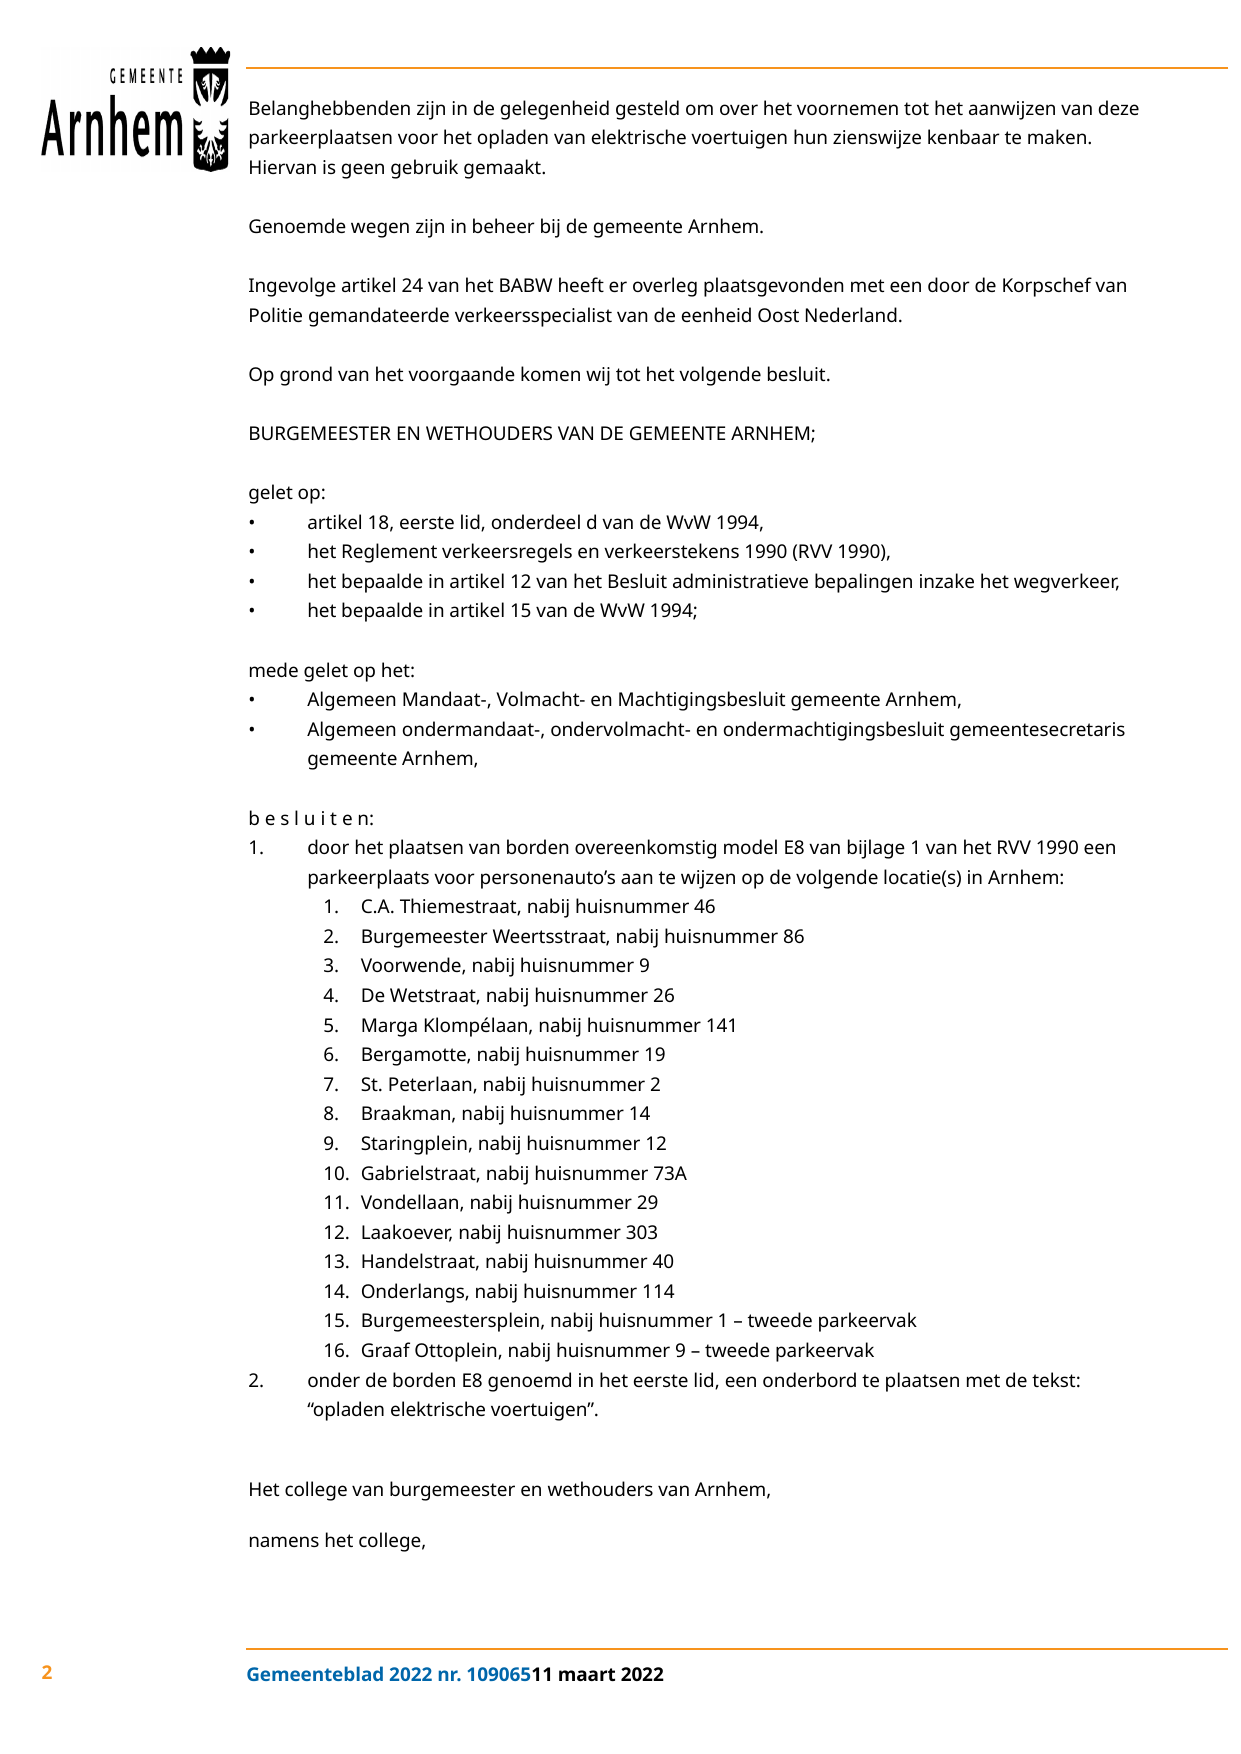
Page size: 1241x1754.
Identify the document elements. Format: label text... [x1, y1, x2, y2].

text BURGEMEESTER EN WETHOUDERS VAN DE GEMEENTE ARNHEM; [248, 420, 1152, 446]
text Belanghebbenden zijn in de gelegenheid gesteld om over het voornemen tot het aanwijzen van deze parkeerplaatsen voor het opladen van elektrische voertuigen hun zienswijze kenbaar te maken. Hiervan is geen gebruik gemaakt. [248, 95, 1152, 180]
list onder de borden E8 genoemd in het eerste lid, een onderbord te plaatsen met de tekst: “opladen elektrische voertuigen”. [248, 1367, 1152, 1422]
list Vondellaan, nabij huisnummer 29 [323, 1189, 1152, 1215]
list Braakman, nabij huisnummer 14 [323, 1101, 1152, 1126]
list artikel 18, eerste lid, onderdeel d van de WvW 1994, [248, 509, 1152, 535]
list Burgemeester Weertsstraat, nabij huisnummer 86 [323, 923, 1152, 949]
list Algemeen Mandaat-, Volmacht- en Machtigingsbesluit gemeente Arnhem, [248, 686, 1152, 712]
list C.A. Thiemestraat, nabij huisnummer 46 [323, 893, 1152, 919]
picture [41, 47, 231, 172]
text Genoemde wegen zijn in beheer bij de gemeente Arnhem. [248, 213, 1152, 239]
list het bepaalde in artikel 12 van het Besluit administratieve bepalingen inzake het wegverkeer, [248, 568, 1152, 594]
list door het plaatsen van borden overeenkomstig model E8 van bijlage 1 van het RVV 1990 een parkeerplaats voor personenauto’s aan te wijzen op de volgende locatie(s) in Arnhem: [248, 834, 1152, 890]
text Op grond van het voorgaande komen wij tot het volgende besluit. [248, 361, 1152, 387]
list Laakoever, nabij huisnummer 303 [323, 1219, 1152, 1245]
list Onderlangs, nabij huisnummer 114 [323, 1278, 1152, 1304]
text namens het college, [248, 1527, 1152, 1553]
list Handelstraat, nabij huisnummer 40 [323, 1248, 1152, 1274]
list Staringplein, nabij huisnummer 12 [323, 1130, 1152, 1156]
list Burgemeestersplein, nabij huisnummer 1 – tweede parkeervak [323, 1308, 1152, 1333]
list Gabrielstraat, nabij huisnummer 73A [323, 1160, 1152, 1186]
list Graaf Ottoplein, nabij huisnummer 9 – tweede parkeervak [323, 1337, 1152, 1363]
list St. Peterlaan, nabij huisnummer 2 [323, 1071, 1152, 1097]
text Het college van burgemeester en wethouders van Arnhem, [248, 1476, 1152, 1502]
list Marga Klompélaan, nabij huisnummer 141 [323, 1012, 1152, 1038]
list Bergamotte, nabij huisnummer 19 [323, 1041, 1152, 1067]
list De Wetstraat, nabij huisnummer 26 [323, 982, 1152, 1008]
text b e s l u i t e n: [248, 805, 1152, 831]
list Voorwende, nabij huisnummer 9 [323, 953, 1152, 978]
text mede gelet op het: [248, 657, 1152, 683]
list het Reglement verkeersregels en verkeerstekens 1990 (RVV 1990), [248, 538, 1152, 564]
text Ingevolge artikel 24 van het BABW heeft er overleg plaatsgevonden met een door de Korpschef van Politie gemandateerde verkeersspecialist van de eenheid Oost Nederland. [248, 272, 1152, 328]
text gelet op: [248, 479, 1152, 505]
list Algemeen ondermandaat-, ondervolmacht- en ondermachtigingsbesluit gemeentesecretaris gemeente Arnhem, [248, 716, 1152, 771]
list het bepaalde in artikel 15 van de WvW 1994; [248, 598, 1152, 623]
